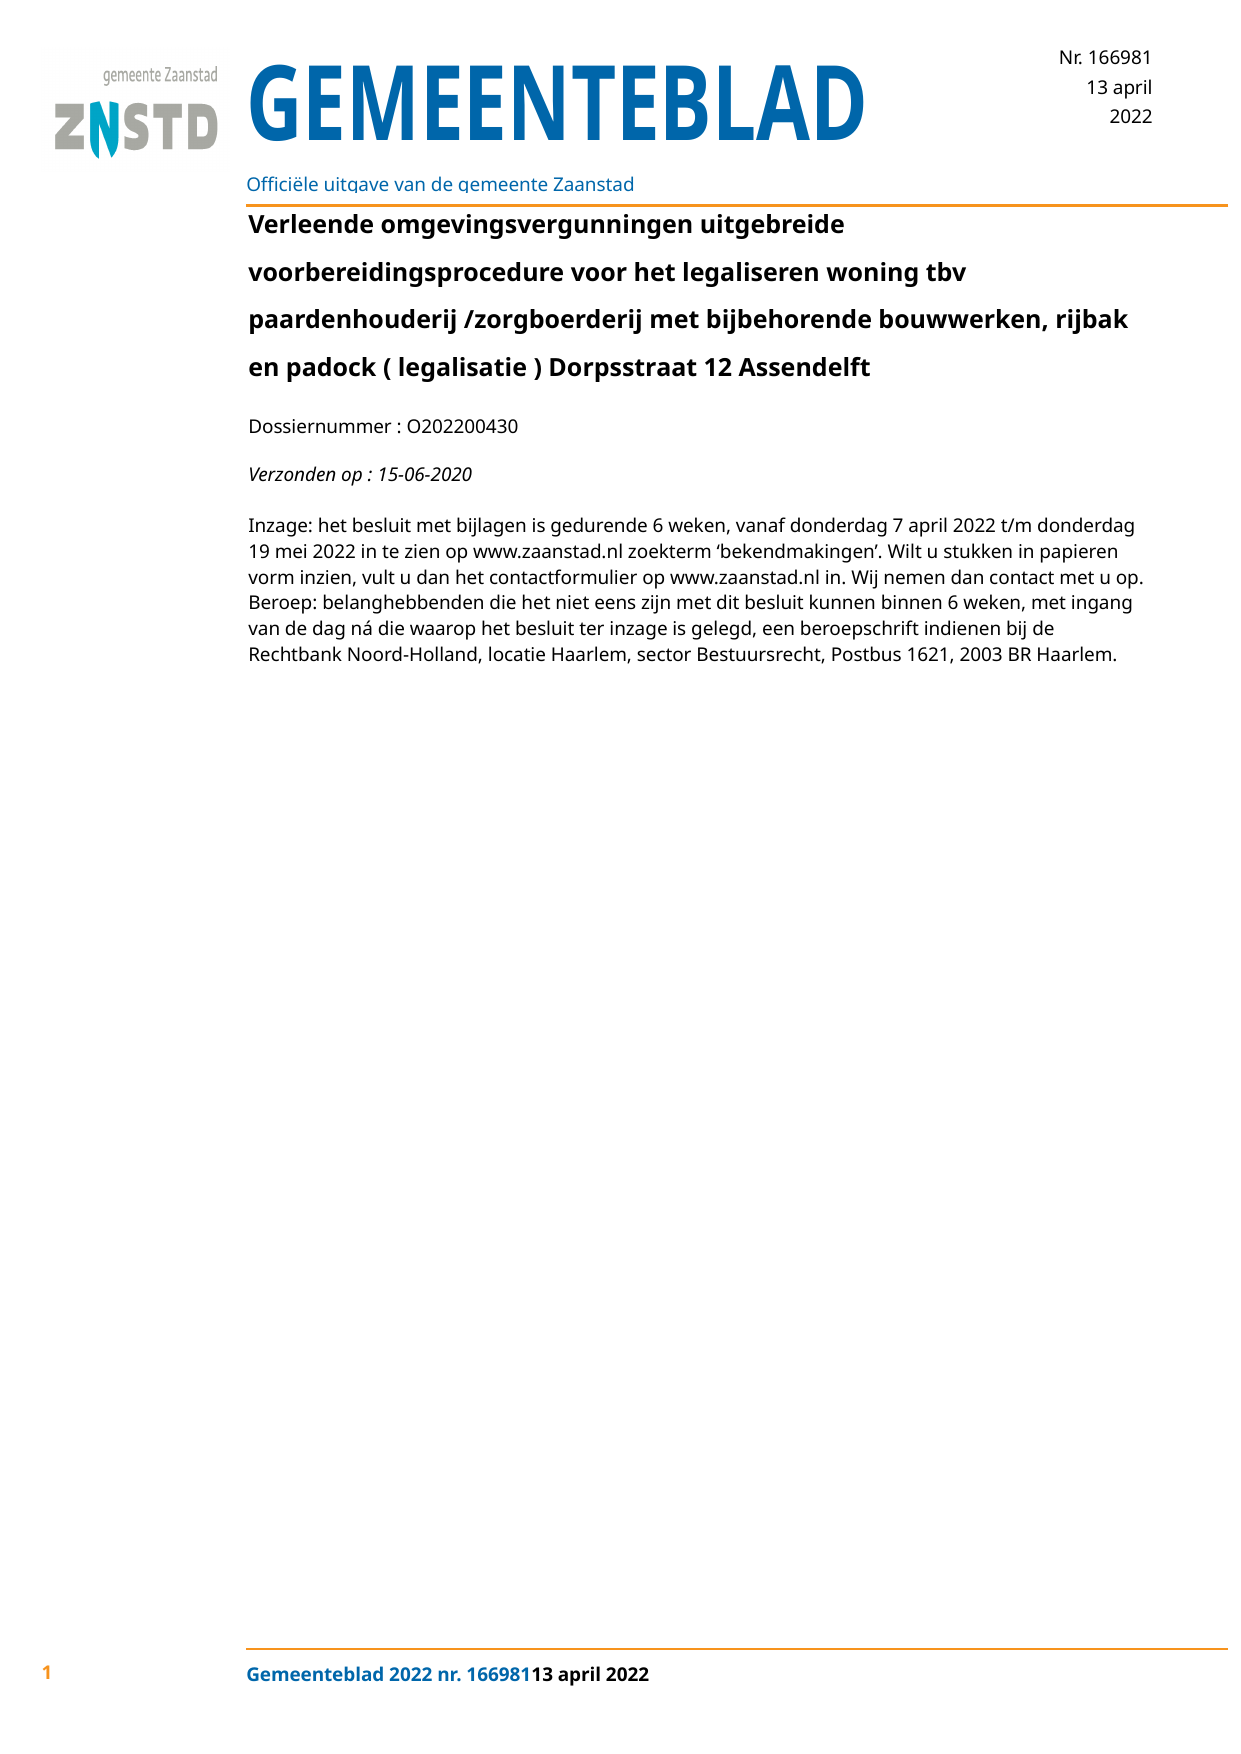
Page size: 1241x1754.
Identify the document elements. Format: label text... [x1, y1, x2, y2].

text Verleende omgevingsvergunningen uitgebreide voorbereidingsprocedure voor het legaliseren woning tbv paardenhouderij /zorgboerderij met bijbehorende bouwwerken, rijbak en padock ( legalisatie ) Dorpsstraat 12 Assendelft [248, 207, 1152, 384]
text Verzonden op : 15-06-2020 [248, 461, 1152, 487]
text Dossiernummer : O202200430 [248, 413, 1152, 439]
picture [41, 47, 231, 172]
text Inzage: het besluit met bijlagen is gedurende 6 weken, vanaf donderdag 7 april 2022 t/m donderdag 19 mei 2022 in te zien op www.zaanstad.nl zoekterm ‘bekendmakingen’. Wilt u stukken in papieren vorm inzien, vult u dan het contactformulier op www.zaanstad.nl in. Wij nemen dan contact met u op. Beroep: belanghebbenden die het niet eens zijn met dit besluit kunnen binnen 6 weken, met ingang van de dag ná die waarop het besluit ter inzage is gelegd, een beroepschrift indienen bij de Rechtbank Noord-Holland, locatie Haarlem, sector Bestuursrecht, Postbus 1621, 2003 BR Haarlem. [248, 512, 1152, 667]
